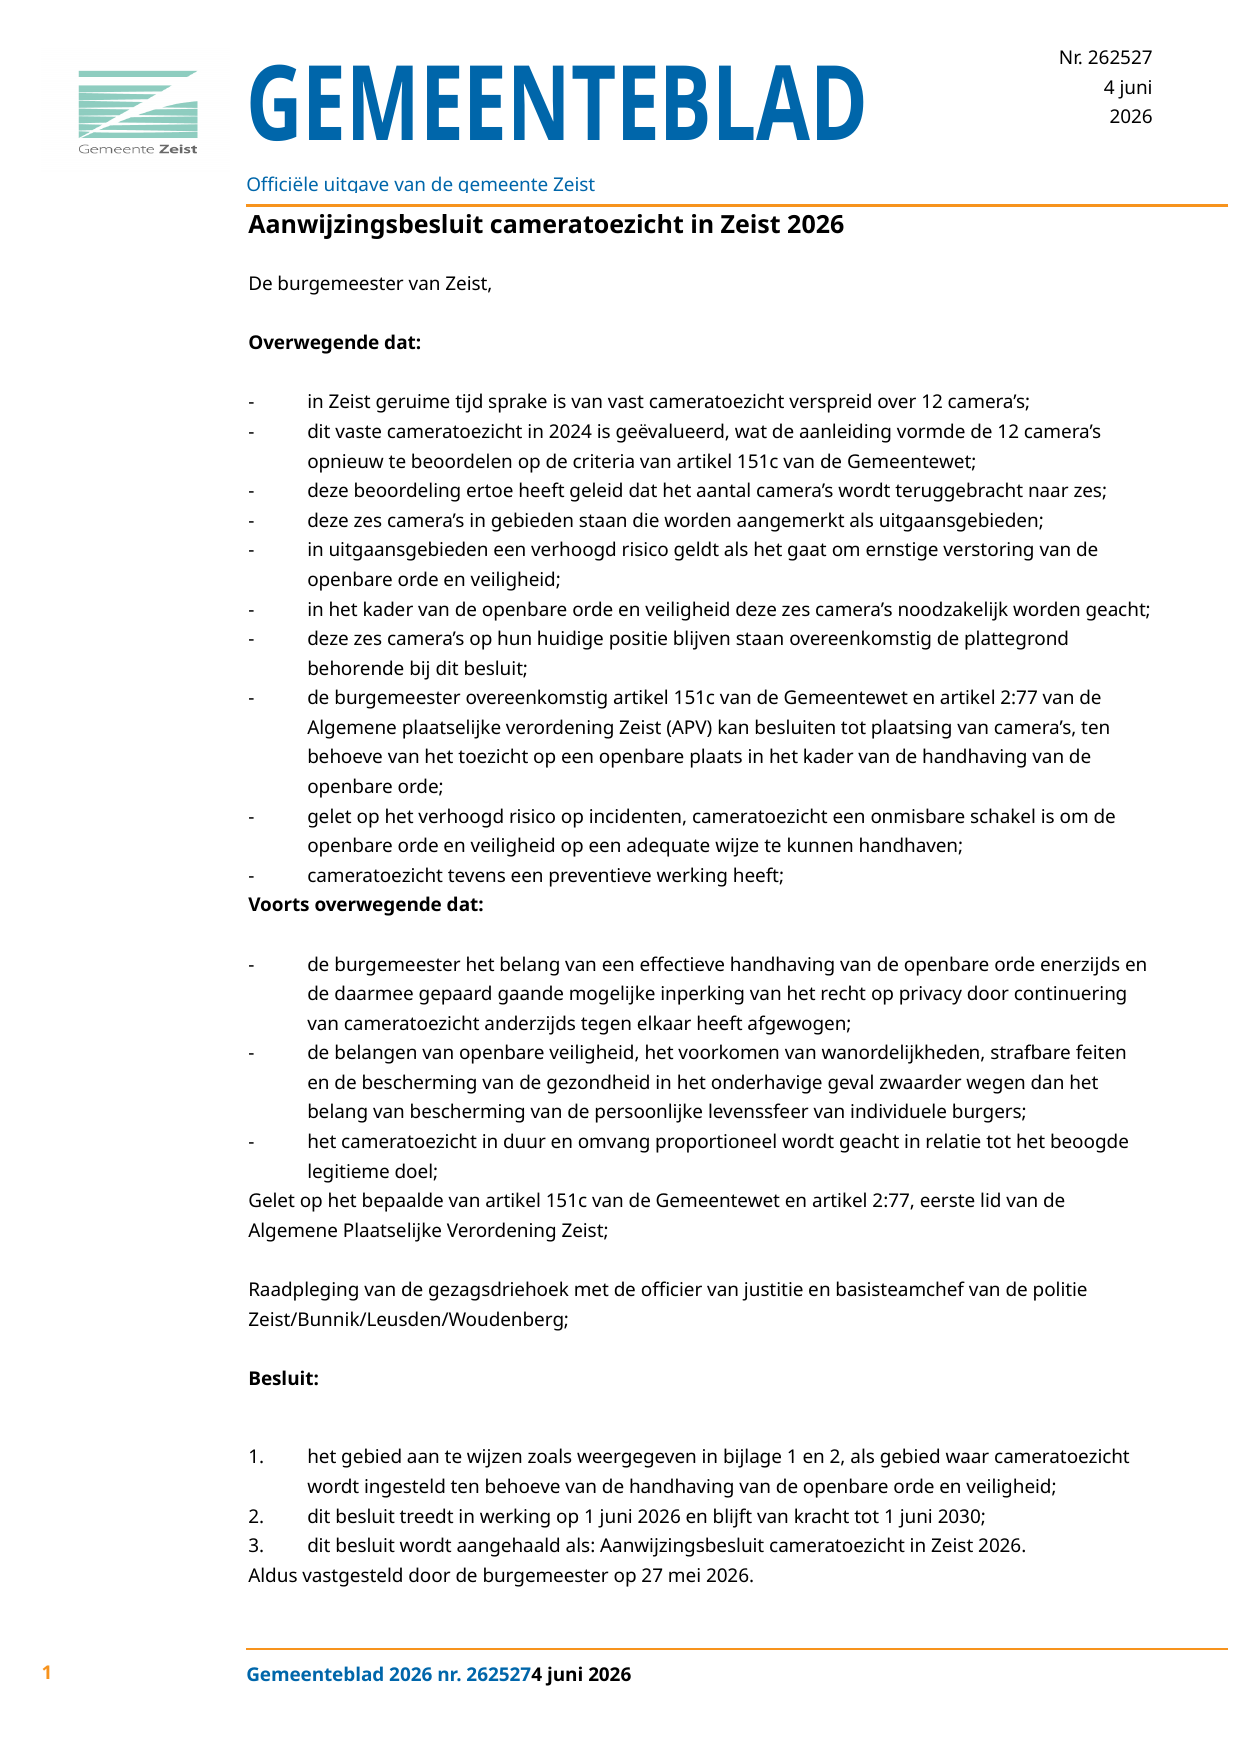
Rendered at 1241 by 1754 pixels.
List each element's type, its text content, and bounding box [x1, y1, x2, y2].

list dit besluit wordt aangehaald als: Aanwijzingsbesluit cameratoezicht in Zeist 2026. [248, 1532, 1152, 1558]
list deze beoordeling ertoe heeft geleid dat het aantal camera’s wordt teruggebracht naar zes; [248, 477, 1152, 503]
text Gelet op het bepaalde van artikel 151c van de Gemeentewet en artikel 2:77, eerste lid van de Algemene Plaatselijke Verordening Zeist; [248, 1187, 1152, 1243]
text Aldus vastgesteld door de burgemeester op 27 mei 2026. [248, 1562, 1152, 1588]
list in het kader van de openbare orde en veiligheid deze zes camera’s noodzakelijk worden geacht; [248, 596, 1152, 621]
list het cameratoezicht in duur en omvang proportioneel wordt geacht in relatie tot het beoogde legitieme doel; [248, 1128, 1152, 1183]
list het gebied aan te wijzen zoals weergegeven in bijlage 1 en 2, als gebied waar cameratoezicht wordt ingesteld ten behoeve van de handhaving van de openbare orde en veiligheid; [248, 1444, 1152, 1499]
picture [41, 47, 231, 172]
list de belangen van openbare veiligheid, het voorkomen van wanordelijkheden, strafbare feiten en de bescherming van de gezondheid in het onderhavige geval zwaarder wegen dan het belang van bescherming van de persoonlijke levenssfeer van individuele burgers; [248, 1039, 1152, 1124]
list in uitgaansgebieden een verhoogd risico geldt als het gaat om ernstige verstoring van de openbare orde en veiligheid; [248, 537, 1152, 592]
text Voorts overwegende dat: [248, 892, 1152, 917]
list deze zes camera’s in gebieden staan die worden aangemerkt als uitgaansgebieden; [248, 507, 1152, 533]
text Aanwijzingsbesluit cameratoezicht in Zeist 2026 [248, 207, 1152, 241]
list dit vaste cameratoezicht in 2024 is geëvalueerd, wat de aanleiding vormde de 12 camera’s opnieuw te beoordelen op de criteria van artikel 151c van de Gemeentewet; [248, 418, 1152, 473]
text Besluit: [248, 1365, 1152, 1391]
list de burgemeester overeenkomstig artikel 151c van de Gemeentewet en artikel 2:77 van de Algemene plaatselijke verordening Zeist (APV) kan besluiten tot plaatsing van camera’s, ten behoeve van het toezicht op een openbare plaats in het kader van de handhaving van de openbare orde; [248, 684, 1152, 799]
text Overwegende dat: [248, 329, 1152, 355]
list cameratoezicht tevens een preventieve werking heeft; [248, 862, 1152, 888]
list dit besluit treedt in werking op 1 juni 2026 en blijft van kracht tot 1 juni 2030; [248, 1503, 1152, 1529]
list gelet op het verhoogd risico op incidenten, cameratoezicht een onmisbare schakel is om de openbare orde en veiligheid op een adequate wijze te kunnen handhaven; [248, 803, 1152, 858]
text Raadpleging van de gezagsdriehoek met de officier van justitie en basisteamchef van de politie Zeist/Bunnik/Leusden/Woudenberg; [248, 1276, 1152, 1331]
text De burgemeester van Zeist, [248, 270, 1152, 296]
list deze zes camera’s op hun huidige positie blijven staan overeenkomstig de plattegrond behorende bij dit besluit; [248, 625, 1152, 681]
list de burgemeester het belang van een effectieve handhaving van de openbare orde enerzijds en de daarmee gepaard gaande mogelijke inperking van het recht op privacy door continuering van cameratoezicht anderzijds tegen elkaar heeft afgewogen; [248, 951, 1152, 1036]
list in Zeist geruime tijd sprake is van vast cameratoezicht verspreid over 12 camera’s; [248, 389, 1152, 414]
